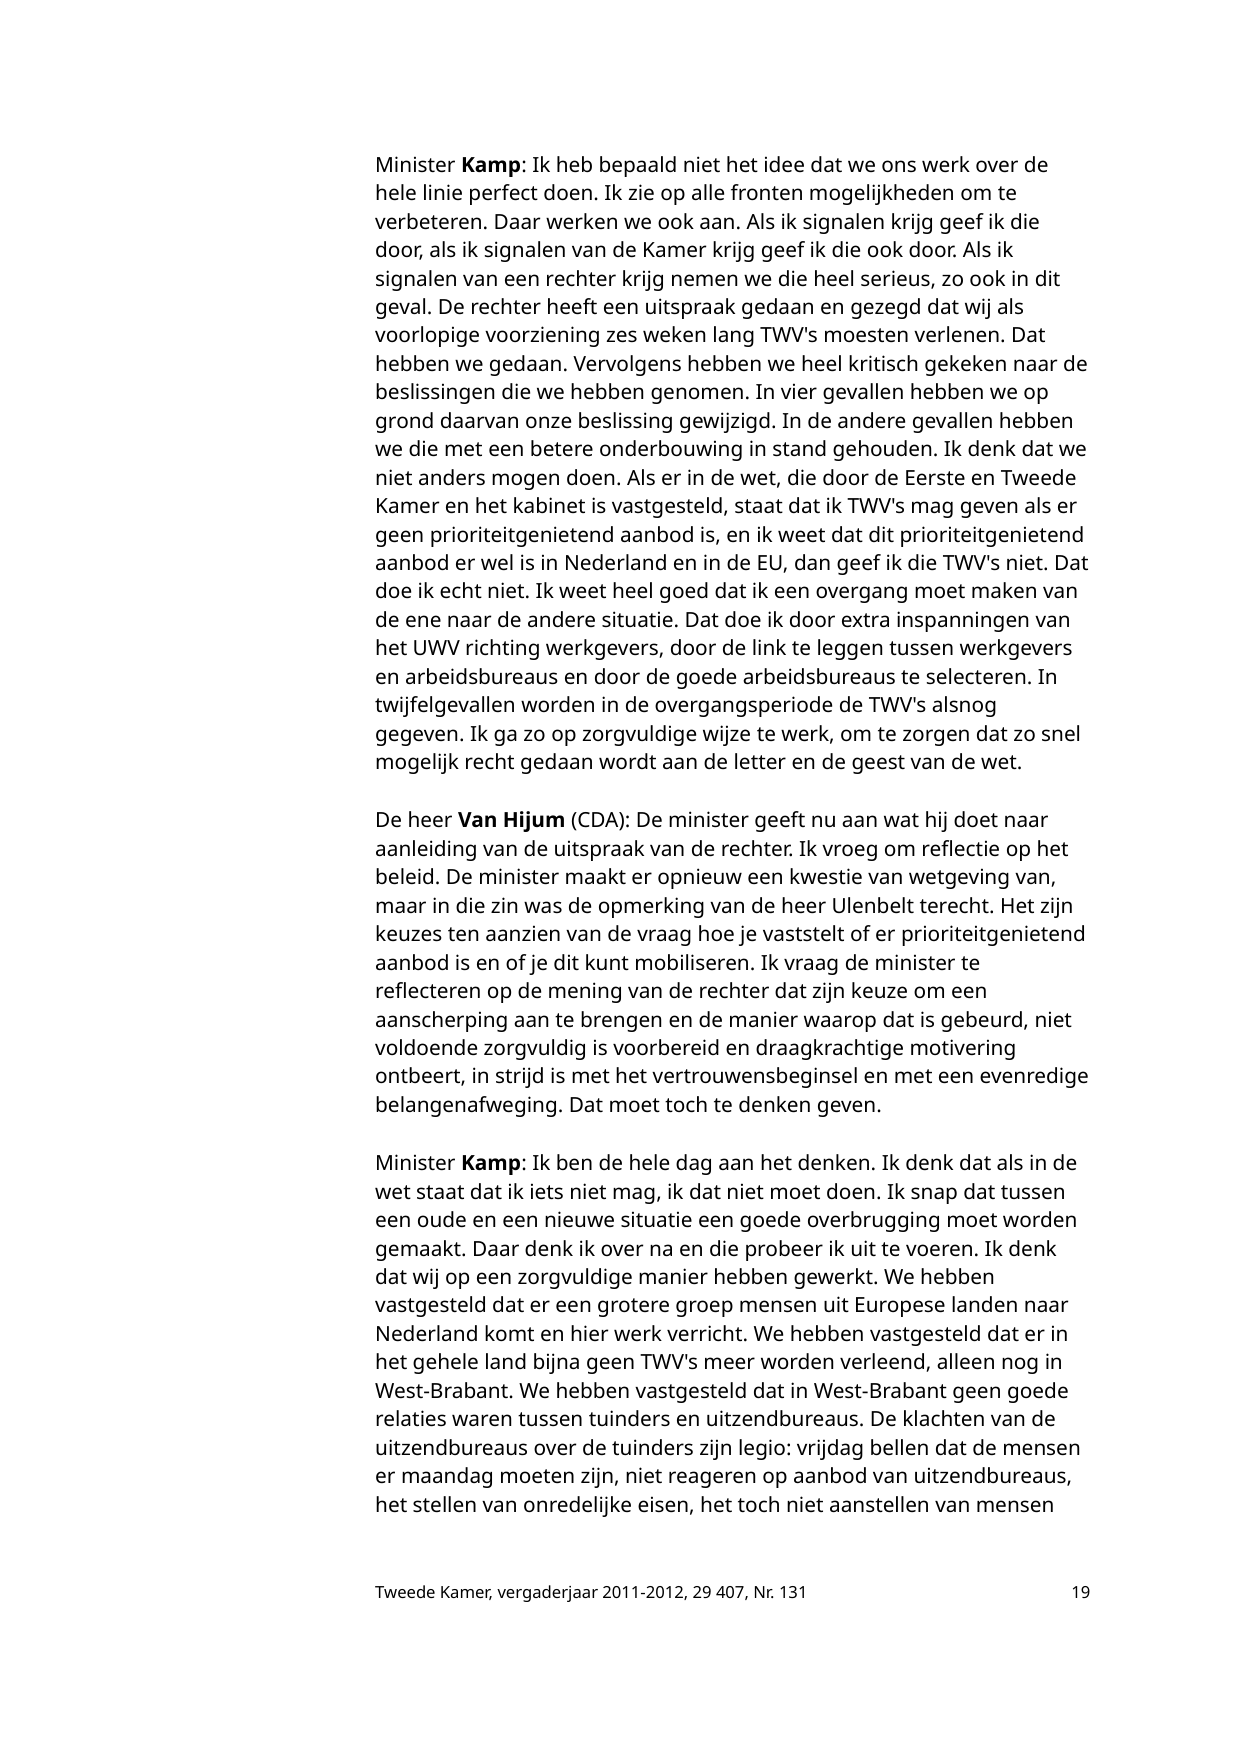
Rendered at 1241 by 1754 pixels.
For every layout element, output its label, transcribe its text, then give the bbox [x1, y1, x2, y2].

text Minister Kamp: Ik ben de hele dag aan het denken. Ik denk dat als in de wet staat dat ik iets niet mag, ik dat niet moet doen. Ik snap dat tussen een oude en een nieuwe situatie een goede overbrugging moet worden gemaakt. Daar denk ik over na en die probeer ik uit te voeren. Ik denk dat wij op een zorgvuldige manier hebben gewerkt. We hebben vastgesteld dat er een grotere groep mensen uit Europese landen naar Nederland komt en hier werk verricht. We hebben vastgesteld dat er in het gehele land bijna geen TWV's meer worden verleend, alleen nog in West-Brabant. We hebben vastgesteld dat in West-Brabant geen goede relaties waren tussen tuinders en uitzendbureaus. De klachten van de uitzendbureaus over de tuinders zijn legio: vrijdag bellen dat de mensen er maandag moeten zijn, niet reageren op aanbod van uitzendbureaus, het stellen van onredelijke eisen, het toch niet aanstellen van mensen [375, 1148, 1090, 1518]
text De heer Van Hijum (CDA): De minister geeft nu aan wat hij doet naar aanleiding van de uitspraak van de rechter. Ik vroeg om reflectie op het beleid. De minister maakt er opnieuw een kwestie van wetgeving van, maar in die zin was de opmerking van de heer Ulenbelt terecht. Het zijn keuzes ten aanzien van de vraag hoe je vaststelt of er prioriteitgenietend aanbod is en of je dit kunt mobiliseren. Ik vraag de minister te reflecteren op de mening van de rechter dat zijn keuze om een aanscherping aan te brengen en de manier waarop dat is gebeurd, niet voldoende zorgvuldig is voorbereid en draagkrachtige motivering ontbeert, in strijd is met het vertrouwensbeginsel en met een evenredige belangenafweging. Dat moet toch te denken geven. [375, 806, 1090, 1118]
text Minister Kamp: Ik heb bepaald niet het idee dat we ons werk over de hele linie perfect doen. Ik zie op alle fronten mogelijkheden om te verbeteren. Daar werken we ook aan. Als ik signalen krijg geef ik die door, als ik signalen van de Kamer krijg geef ik die ook door. Als ik signalen van een rechter krijg nemen we die heel serieus, zo ook in dit geval. De rechter heeft een uitspraak gedaan en gezegd dat wij als voorlopige voorziening zes weken lang TWV's moesten verlenen. Dat hebben we gedaan. Vervolgens hebben we heel kritisch gekeken naar de beslissingen die we hebben genomen. In vier gevallen hebben we op grond daarvan onze beslissing gewijzigd. In de andere gevallen hebben we die met een betere onderbouwing in stand gehouden. Ik denk dat we niet anders mogen doen. Als er in de wet, die door de Eerste en Tweede Kamer en het kabinet is vastgesteld, staat dat ik TWV's mag geven als er geen prioriteitgenietend aanbod is, en ik weet dat dit prioriteitgenietend aanbod er wel is in Nederland en in de EU, dan geef ik die TWV's niet. Dat doe ik echt niet. Ik weet heel goed dat ik een overgang moet maken van de ene naar de andere situatie. Dat doe ik door extra inspanningen van het UWV richting werkgevers, door de link te leggen tussen werkgevers en arbeidsbureaus en door de goede arbeidsbureaus te selecteren. In twijfelgevallen worden in de overgangsperiode de TWV's alsnog gegeven. Ik ga zo op zorgvuldige wijze te werk, om te zorgen dat zo snel mogelijk recht gedaan wordt aan de letter en de geest van de wet. [375, 150, 1090, 776]
